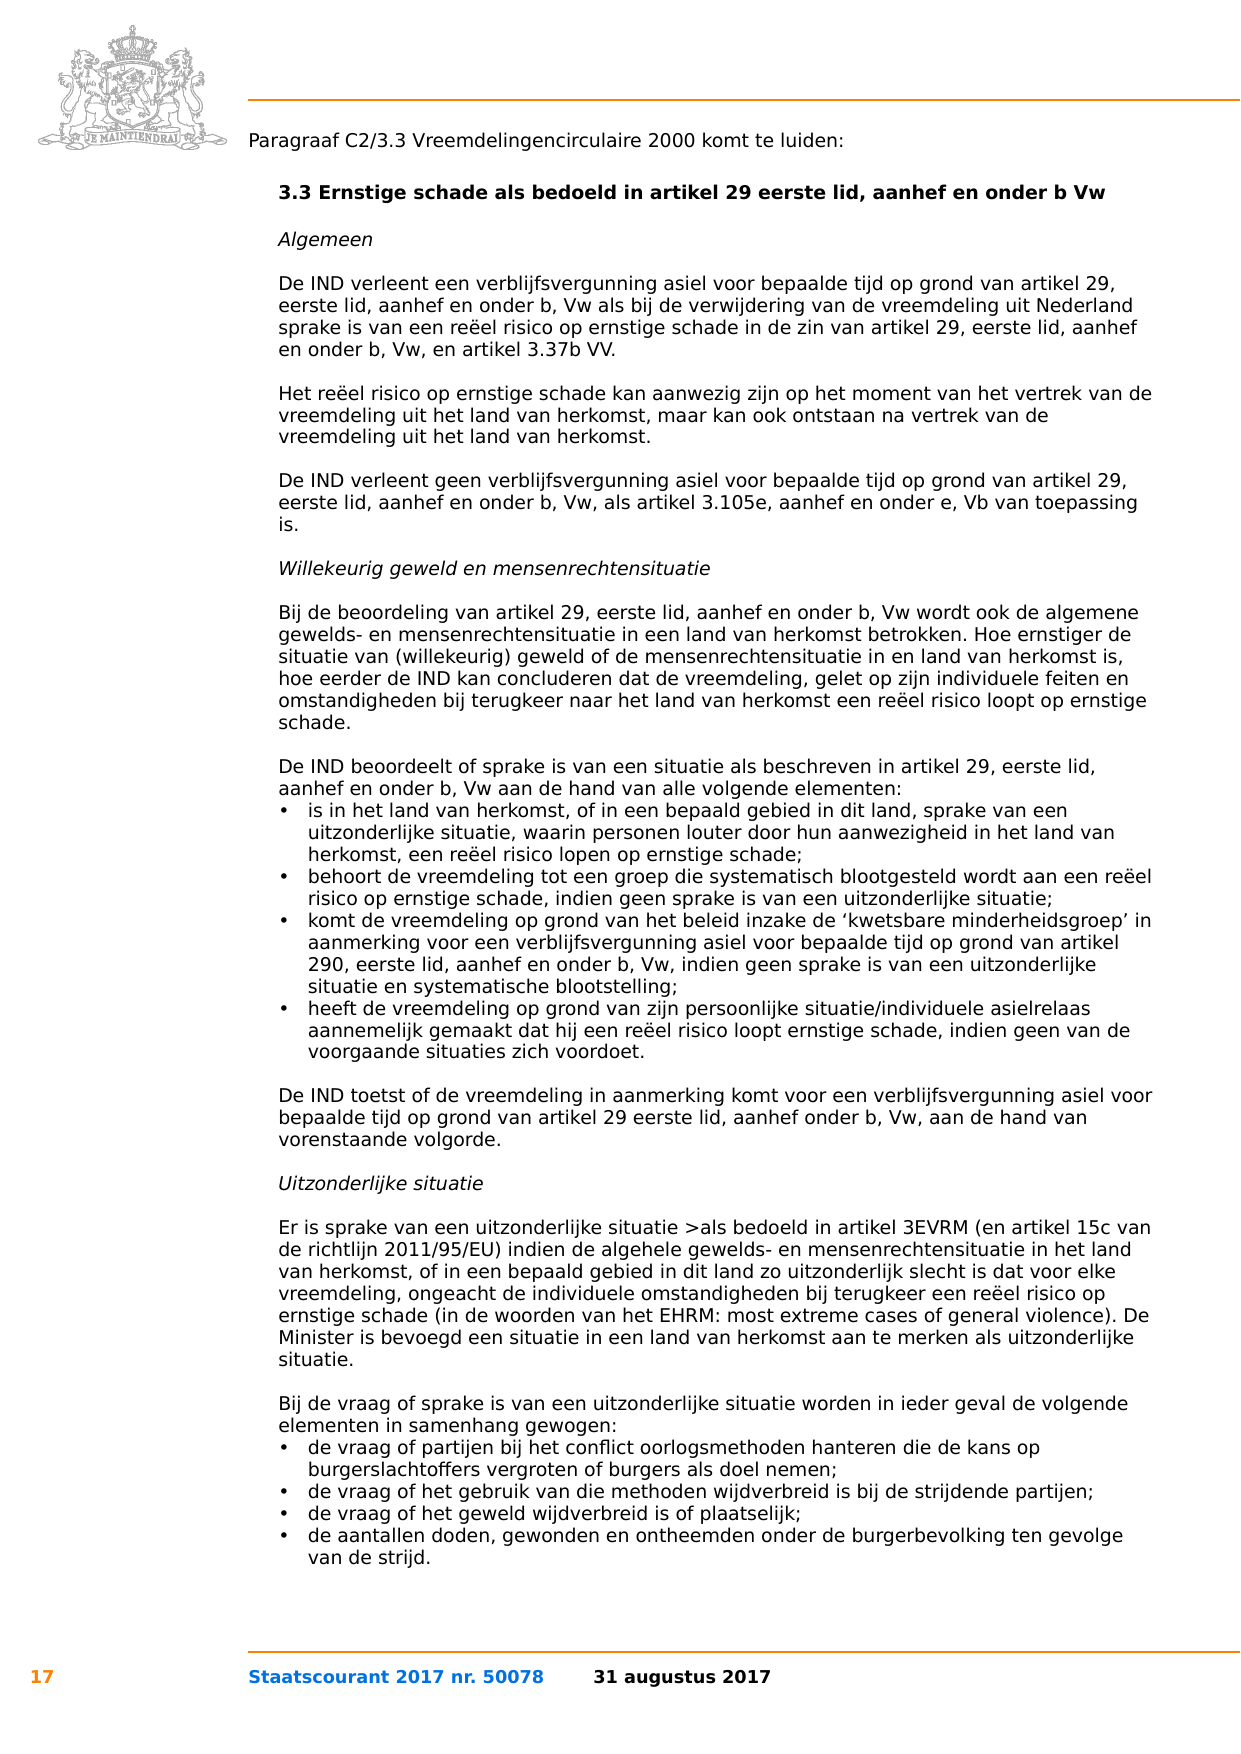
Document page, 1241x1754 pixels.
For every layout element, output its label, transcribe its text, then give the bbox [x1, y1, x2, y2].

subtitle Algemeen [278, 229, 1163, 251]
subtitle Uitzonderlijke situatie [278, 1173, 1163, 1195]
text • behoort de vreemdeling tot een groep die systematisch blootgesteld wordt aan een reëel risico op ernstige schade, indien geen sprake is van een uitzonderlijke situatie; [278, 866, 1163, 909]
text De IND beoordeelt of sprake is van een situatie als beschreven in artikel 29, eerste lid, aanhef en onder b, Vw aan de hand van alle volgende elementen: [278, 756, 1163, 800]
text • is in het land van herkomst, of in een bepaald gebied in dit land, sprake van een uitzonderlijke situatie, waarin personen louter door hun aanwezigheid in het land van herkomst, een reëel risico lopen op ernstige schade; [278, 800, 1163, 866]
text De IND verleent een verblijfsvergunning asiel voor bepaalde tijd op grond van artikel 29, eerste lid, aanhef en onder b, Vw als bij de verwijdering van de vreemdeling uit Nederland sprake is van een reëel risico op ernstige schade in de zin van artikel 29, eerste lid, aanhef en onder b, Vw, en artikel 3.37b VV. [278, 273, 1163, 361]
text De IND verleent geen verblijfsvergunning asiel voor bepaalde tijd op grond van artikel 29, eerste lid, aanhef en onder b, Vw, als artikel 3.105e, aanhef en onder e, Vb van toepassing is. [278, 470, 1163, 536]
text • komt de vreemdeling op grond van het beleid inzake de ‘kwetsbare minderheidsgroep’ in aanmerking voor een verblijfsvergunning asiel voor bepaalde tijd op grond van artikel 290, eerste lid, aanhef en onder b, Vw, indien geen sprake is van een uitzonderlijke situatie en systematische blootstelling; [278, 909, 1163, 997]
text Er is sprake van een uitzonderlijke situatie >als bedoeld in artikel 3EVRM (en artikel 15c van de richtlijn 2011/95/EU) indien de algehele gewelds- en mensenrechtensituatie in het land van herkomst, of in een bepaald gebied in dit land zo uitzonderlijk slecht is dat voor elke vreemdeling, ongeacht de individuele omstandigheden bij terugkeer een reëel risico op ernstige schade (in de woorden van het EHRM: most extreme cases of general violence). De Minister is bevoegd een situatie in een land van herkomst aan te merken als uitzonderlijke situatie. [278, 1217, 1163, 1371]
text • de aantallen doden, gewonden en ontheemden onder de burgerbevolking ten gevolge van de strijd. [278, 1524, 1163, 1568]
subtitle 3.3 Ernstige schade als bedoeld in artikel 29 eerste lid, aanhef en onder b Vw [278, 182, 1163, 204]
text • de vraag of het gebruik van die methoden wijdverbreid is bij de strijdende partijen; [278, 1481, 1163, 1503]
text De IND toetst of de vreemdeling in aanmerking komt voor een verblijfsvergunning asiel voor bepaalde tijd op grond van artikel 29 eerste lid, aanhef onder b, Vw, aan de hand van vorenstaande volgorde. [278, 1085, 1163, 1151]
picture [38, 25, 227, 150]
text Het reëel risico op ernstige schade kan aanwezig zijn op het moment van het vertrek van de vreemdeling uit het land van herkomst, maar kan ook ontstaan na vertrek van de vreemdeling uit het land van herkomst. [278, 382, 1163, 448]
text Bij de vraag of sprake is van een uitzonderlijke situatie worden in ieder geval de volgende elementen in samenhang gewogen: [278, 1393, 1163, 1437]
text • de vraag of het geweld wijdverbreid is of plaatselijk; [278, 1503, 1163, 1524]
text • heeft de vreemdeling op grond van zijn persoonlijke situatie/individuele asielrelaas aannemelijk gemaakt dat hij een reëel risico loopt ernstige schade, indien geen van de voorgaande situaties zich voordoet. [278, 997, 1163, 1063]
text Paragraaf C2/3.3 Vreemdelingencirculaire 2000 komt te luiden: [248, 130, 1163, 152]
text Bij de beoordeling van artikel 29, eerste lid, aanhef en onder b, Vw wordt ook de algemene gewelds- en mensenrechtensituatie in een land van herkomst betrokken. Hoe ernstiger de situatie van (willekeurig) geweld of de mensenrechtensituatie in en land van herkomst is, hoe eerder de IND kan concluderen dat de vreemdeling, gelet op zijn individuele feiten en omstandigheden bij terugkeer naar het land van herkomst een reëel risico loopt op ernstige schade. [278, 602, 1163, 734]
text • de vraag of partijen bij het conflict oorlogsmethoden hanteren die de kans op burgerslachtoffers vergroten of burgers als doel nemen; [278, 1437, 1163, 1481]
subtitle Willekeurig geweld en mensenrechtensituatie [278, 558, 1163, 580]
